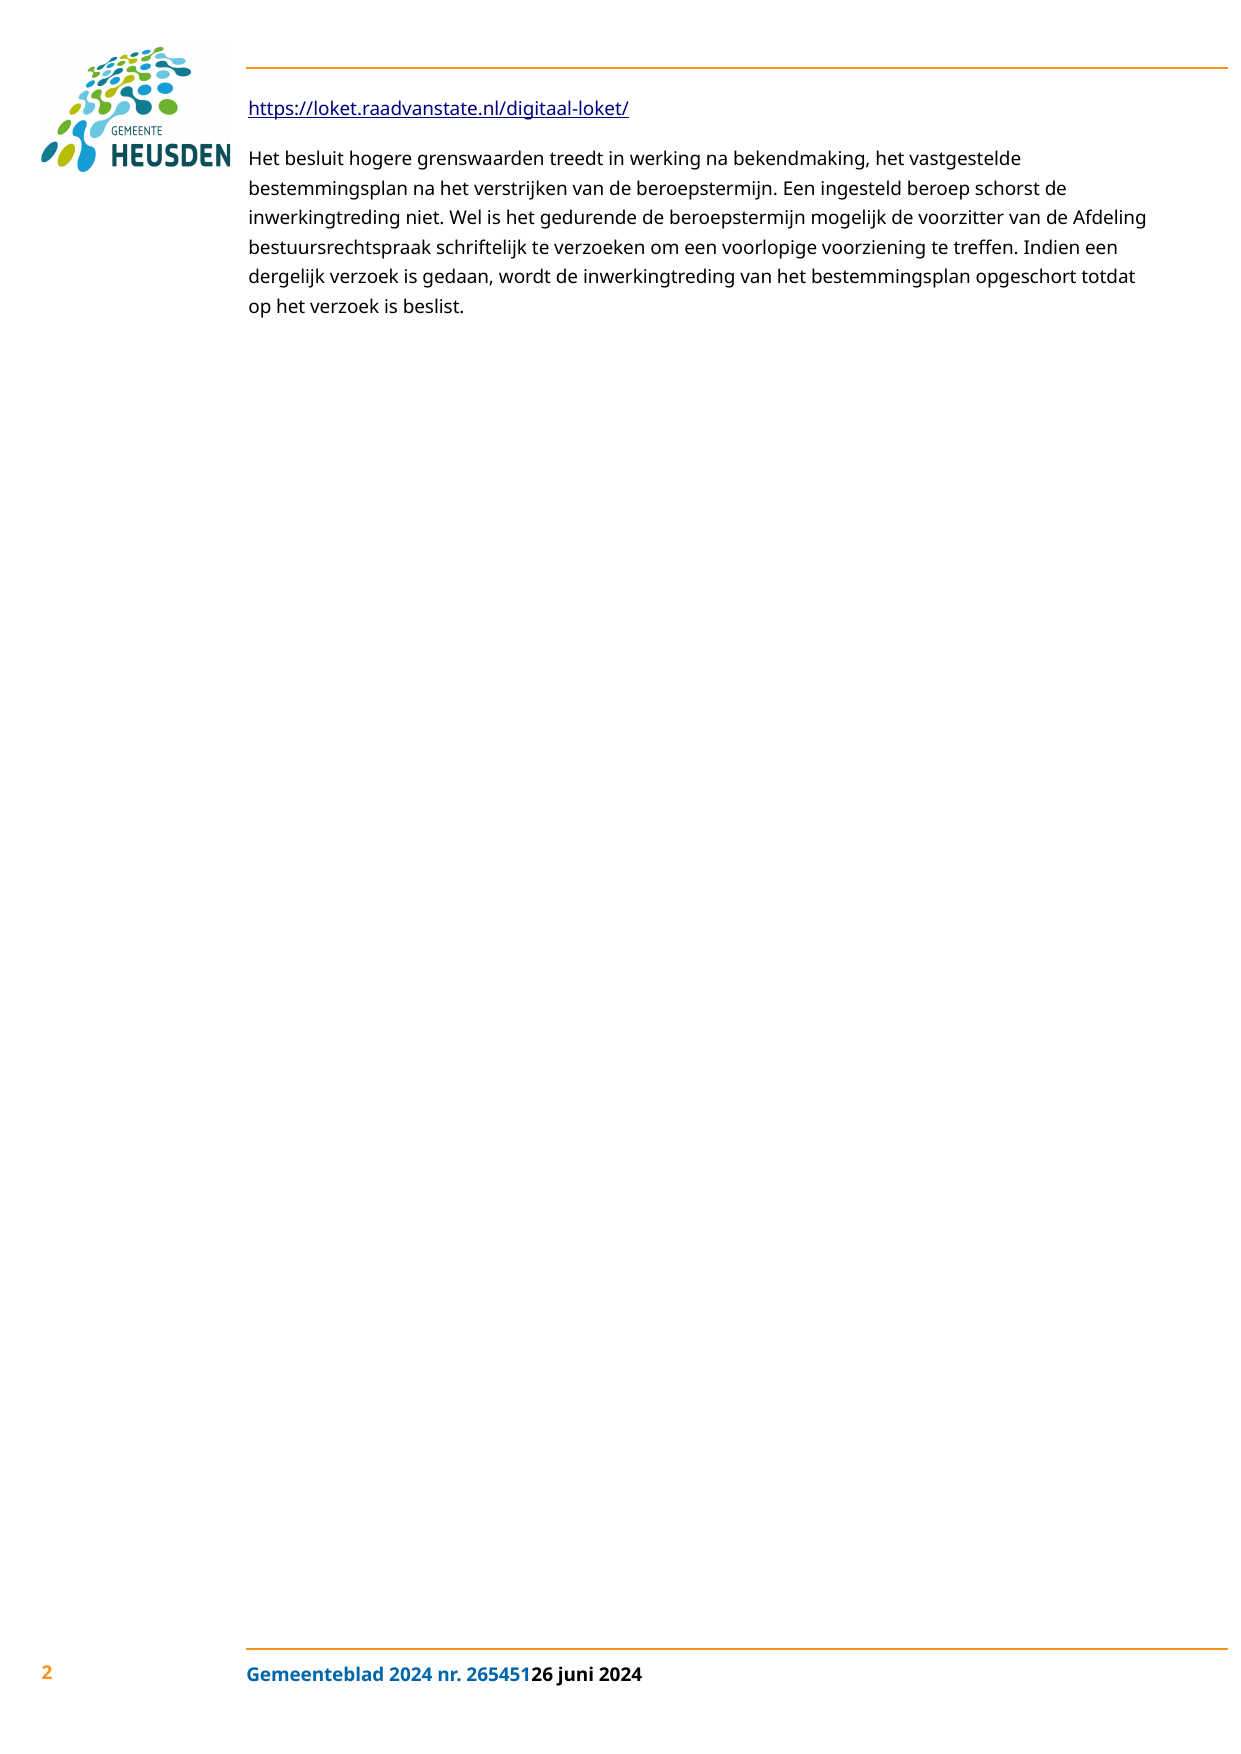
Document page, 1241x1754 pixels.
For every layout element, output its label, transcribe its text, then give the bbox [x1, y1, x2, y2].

text Het besluit hogere grenswaarden treedt in werking na bekendmaking, het vastgestelde bestemmingsplan na het verstrijken van de beroepstermijn. Een ingesteld beroep schorst de inwerkingtreding niet. Wel is het gedurende de beroepstermijn mogelijk de voorzitter van de Afdeling bestuursrechtspraak schriftelijk te verzoeken om een voorlopige voorziening te treffen. Indien een dergelijk verzoek is gedaan, wordt de inwerkingtreding van het bestemmingsplan opgeschort totdat op het verzoek is beslist. [248, 145, 1152, 319]
picture [41, 47, 231, 172]
text https://loket.raadvanstate.nl/digitaal-loket/ [248, 95, 1152, 121]
